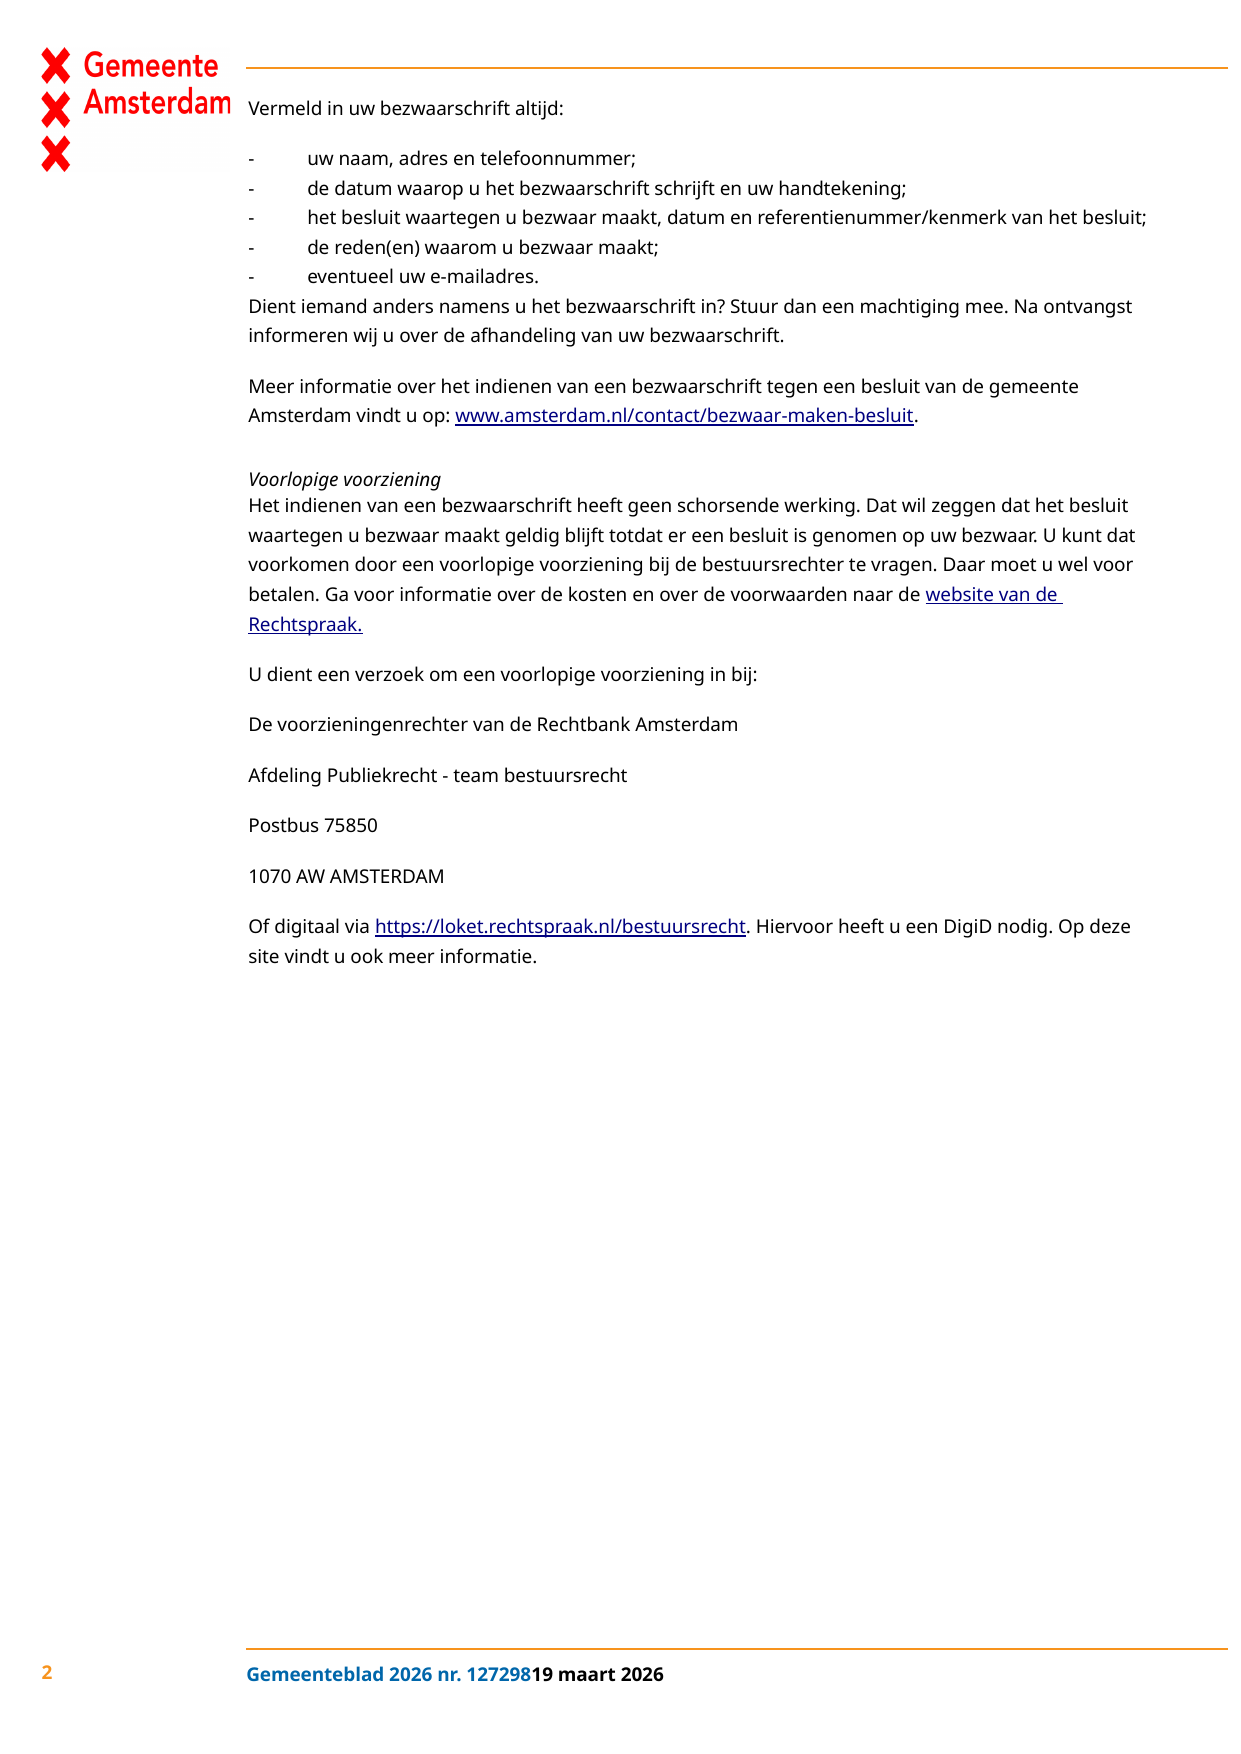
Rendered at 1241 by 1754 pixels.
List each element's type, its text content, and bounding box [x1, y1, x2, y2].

text Het indienen van een bezwaarschrift heeft geen schorsende werking. Dat wil zeggen dat het besluit waartegen u bezwaar maakt geldig blijft totdat er een besluit is genomen op uw bezwaar. U kunt dat voorkomen door een voorlopige voorziening bij de bestuursrechter te vragen. Daar moet u wel voor betalen. Ga voor informatie over de kosten en over de voorwaarden naar de website van de Rechtspraak. [248, 492, 1152, 636]
text De voorzieningenrechter van de Rechtbank Amsterdam [248, 712, 1152, 737]
text Voorlopige voorziening [248, 467, 1152, 492]
list de datum waarop u het bezwaarschrift schrijft en uw handtekening; [248, 175, 1152, 201]
text Afdeling Publiekrecht - team bestuursrecht [248, 762, 1152, 788]
text Of digitaal via https://loket.rechtspraak.nl/bestuursrecht. Hiervoor heeft u een DigiD nodig. Op deze site vindt u ook meer informatie. [248, 913, 1152, 968]
list het besluit waartegen u bezwaar maakt, datum en referentienummer/kenmerk van het besluit; [248, 204, 1152, 230]
list eventueel uw e-mailadres. [248, 263, 1152, 289]
text 1070 AW AMSTERDAM [248, 863, 1152, 888]
list uw naam, adres en telefoonnummer; [248, 145, 1152, 171]
text Postbus 75850 [248, 812, 1152, 838]
list de reden(en) waarom u bezwaar maakt; [248, 234, 1152, 260]
text Dient iemand anders namens u het bezwaarschrift in? Stuur dan een machtiging mee. Na ontvangst informeren wij u over de afhandeling van uw bezwaarschrift. [248, 293, 1152, 348]
text Vermeld in uw bezwaarschrift altijd: [248, 95, 1152, 121]
text U dient een verzoek om een voorlopige voorziening in bij: [248, 661, 1152, 687]
text Meer informatie over het indienen van een bezwaarschrift tegen een besluit van de gemeente Amsterdam vindt u op: www.amsterdam.nl/contact/bezwaar-maken-besluit. [248, 373, 1152, 428]
picture [41, 47, 231, 172]
